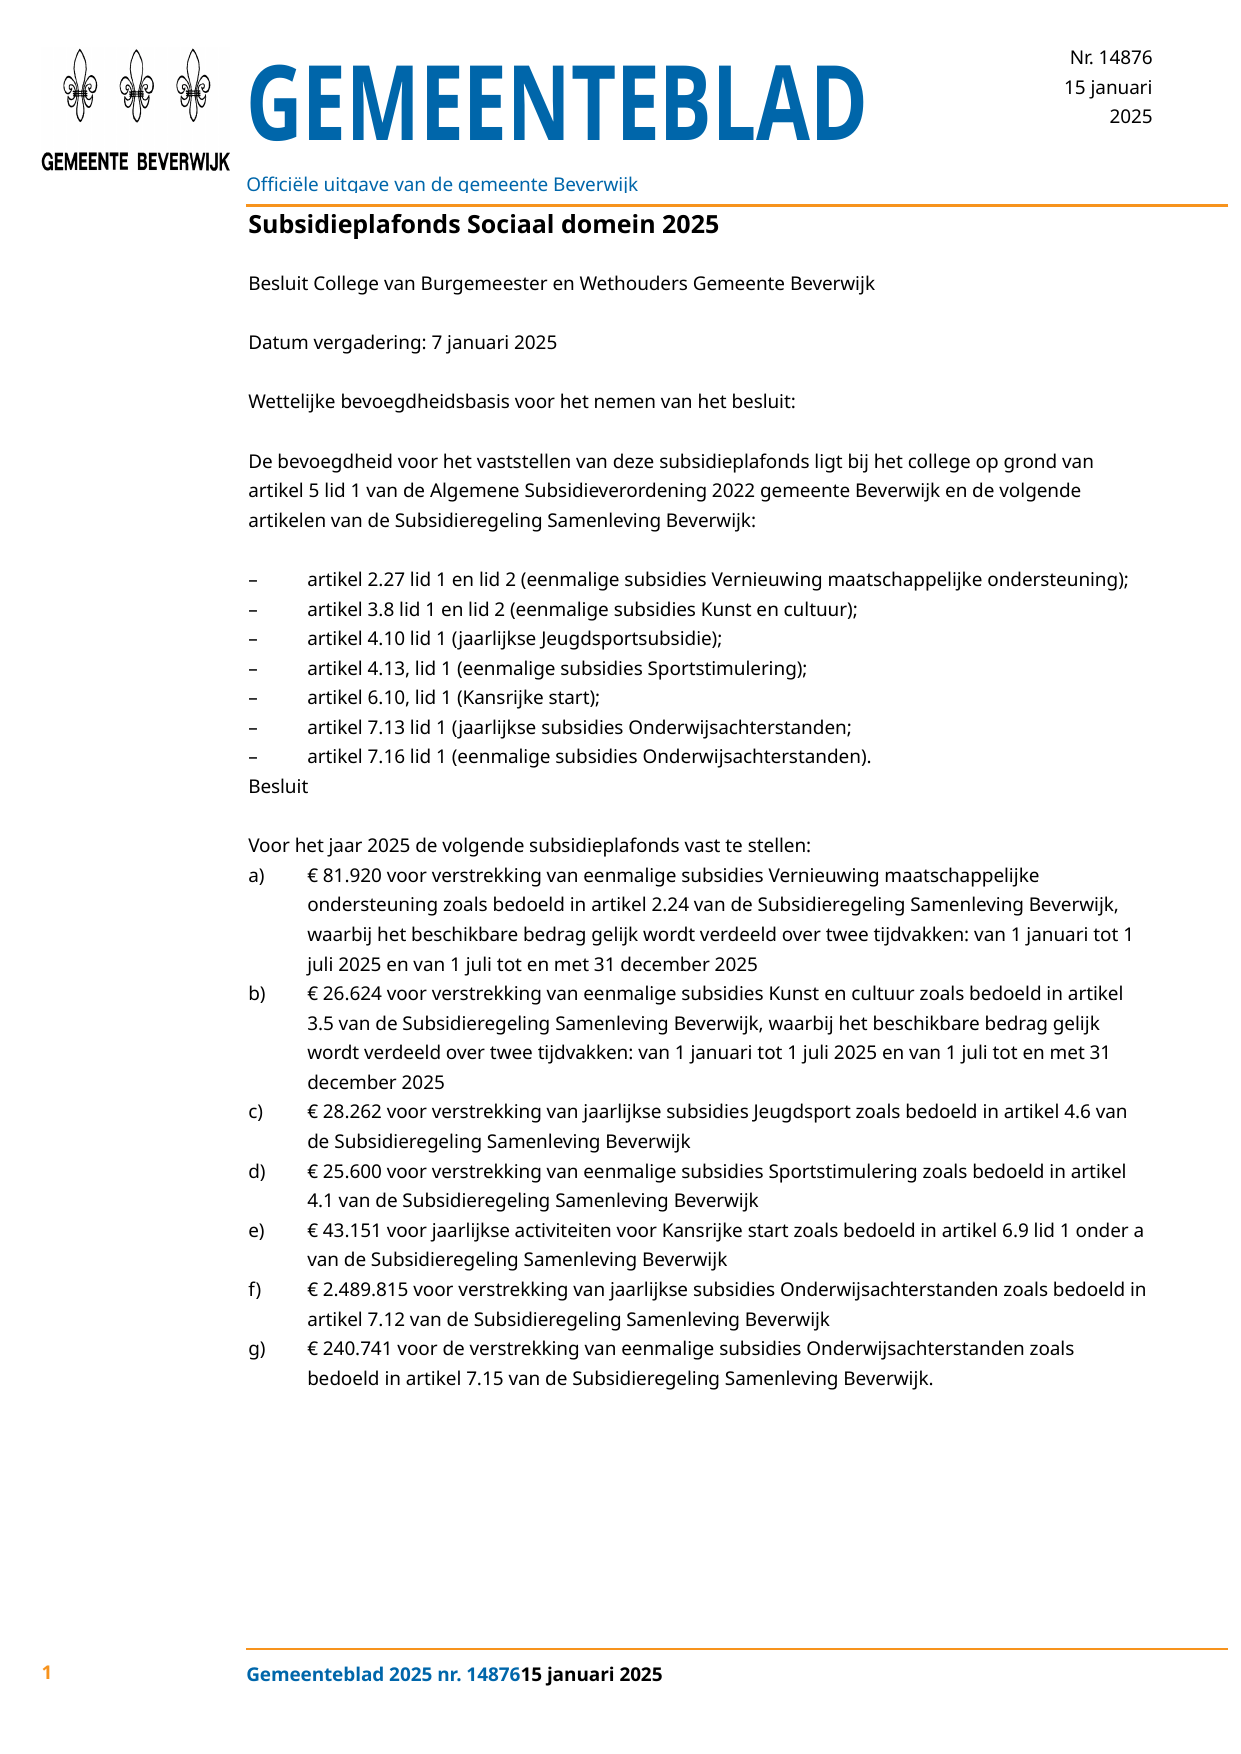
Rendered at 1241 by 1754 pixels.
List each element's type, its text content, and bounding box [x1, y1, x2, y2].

list € 81.920 voor verstrekking van eenmalige subsidies Vernieuwing maatschappelijke ondersteuning zoals bedoeld in artikel 2.24 van de Subsidieregeling Samenleving Beverwijk, waarbij het beschikbare bedrag gelijk wordt verdeeld over twee tijdvakken: van 1 januari tot 1 juli 2025 en van 1 juli tot en met 31 december 2025 [248, 862, 1152, 976]
text Subsidieplafonds Sociaal domein 2025 [248, 207, 1152, 241]
text Besluit [248, 773, 1152, 799]
list € 28.262 voor verstrekking van jaarlijkse subsidies Jeugdsport zoals bedoeld in artikel 4.6 van de Subsidieregeling Samenleving Beverwijk [248, 1099, 1152, 1154]
list € 43.151 voor jaarlijkse activiteiten voor Kansrijke start zoals bedoeld in artikel 6.9 lid 1 onder a van de Subsidieregeling Samenleving Beverwijk [248, 1217, 1152, 1272]
list artikel 4.13, lid 1 (eenmalige subsidies Sportstimulering); [248, 655, 1152, 681]
list € 2.489.815 voor verstrekking van jaarlijkse subsidies Onderwijsachterstanden zoals bedoeld in artikel 7.12 van de Subsidieregeling Samenleving Beverwijk [248, 1276, 1152, 1331]
list artikel 2.27 lid 1 en lid 2 (eenmalige subsidies Vernieuwing maatschappelijke ondersteuning); [248, 566, 1152, 592]
list € 240.741 voor de verstrekking van eenmalige subsidies Onderwijsachterstanden zoals bedoeld in artikel 7.15 van de Subsidieregeling Samenleving Beverwijk. [248, 1335, 1152, 1391]
list artikel 6.10, lid 1 (Kansrijke start); [248, 684, 1152, 710]
list artikel 3.8 lid 1 en lid 2 (eenmalige subsidies Kunst en cultuur); [248, 596, 1152, 621]
picture [41, 47, 231, 172]
list € 26.624 voor verstrekking van eenmalige subsidies Kunst en cultuur zoals bedoeld in artikel 3.5 van de Subsidieregeling Samenleving Beverwijk, waarbij het beschikbare bedrag gelijk wordt verdeeld over twee tijdvakken: van 1 januari tot 1 juli 2025 en van 1 juli tot en met 31 december 2025 [248, 980, 1152, 1095]
text Datum vergadering: 7 januari 2025 [248, 329, 1152, 355]
text Wettelijke bevoegdheidsbasis voor het nemen van het besluit: [248, 389, 1152, 414]
list artikel 7.16 lid 1 (eenmalige subsidies Onderwijsachterstanden). [248, 744, 1152, 769]
text De bevoegdheid voor het vaststellen van deze subsidieplafonds ligt bij het college op grond van artikel 5 lid 1 van de Algemene Subsidieverordening 2022 gemeente Beverwijk en de volgende artikelen van de Subsidieregeling Samenleving Beverwijk: [248, 448, 1152, 533]
text Besluit College van Burgemeester en Wethouders Gemeente Beverwijk [248, 270, 1152, 296]
text Voor het jaar 2025 de volgende subsidieplafonds vast te stellen: [248, 832, 1152, 858]
list € 25.600 voor verstrekking van eenmalige subsidies Sportstimulering zoals bedoeld in artikel 4.1 van de Subsidieregeling Samenleving Beverwijk [248, 1158, 1152, 1213]
list artikel 4.10 lid 1 (jaarlijkse Jeugdsportsubsidie); [248, 625, 1152, 651]
list artikel 7.13 lid 1 (jaarlijkse subsidies Onderwijsachterstanden; [248, 714, 1152, 740]
